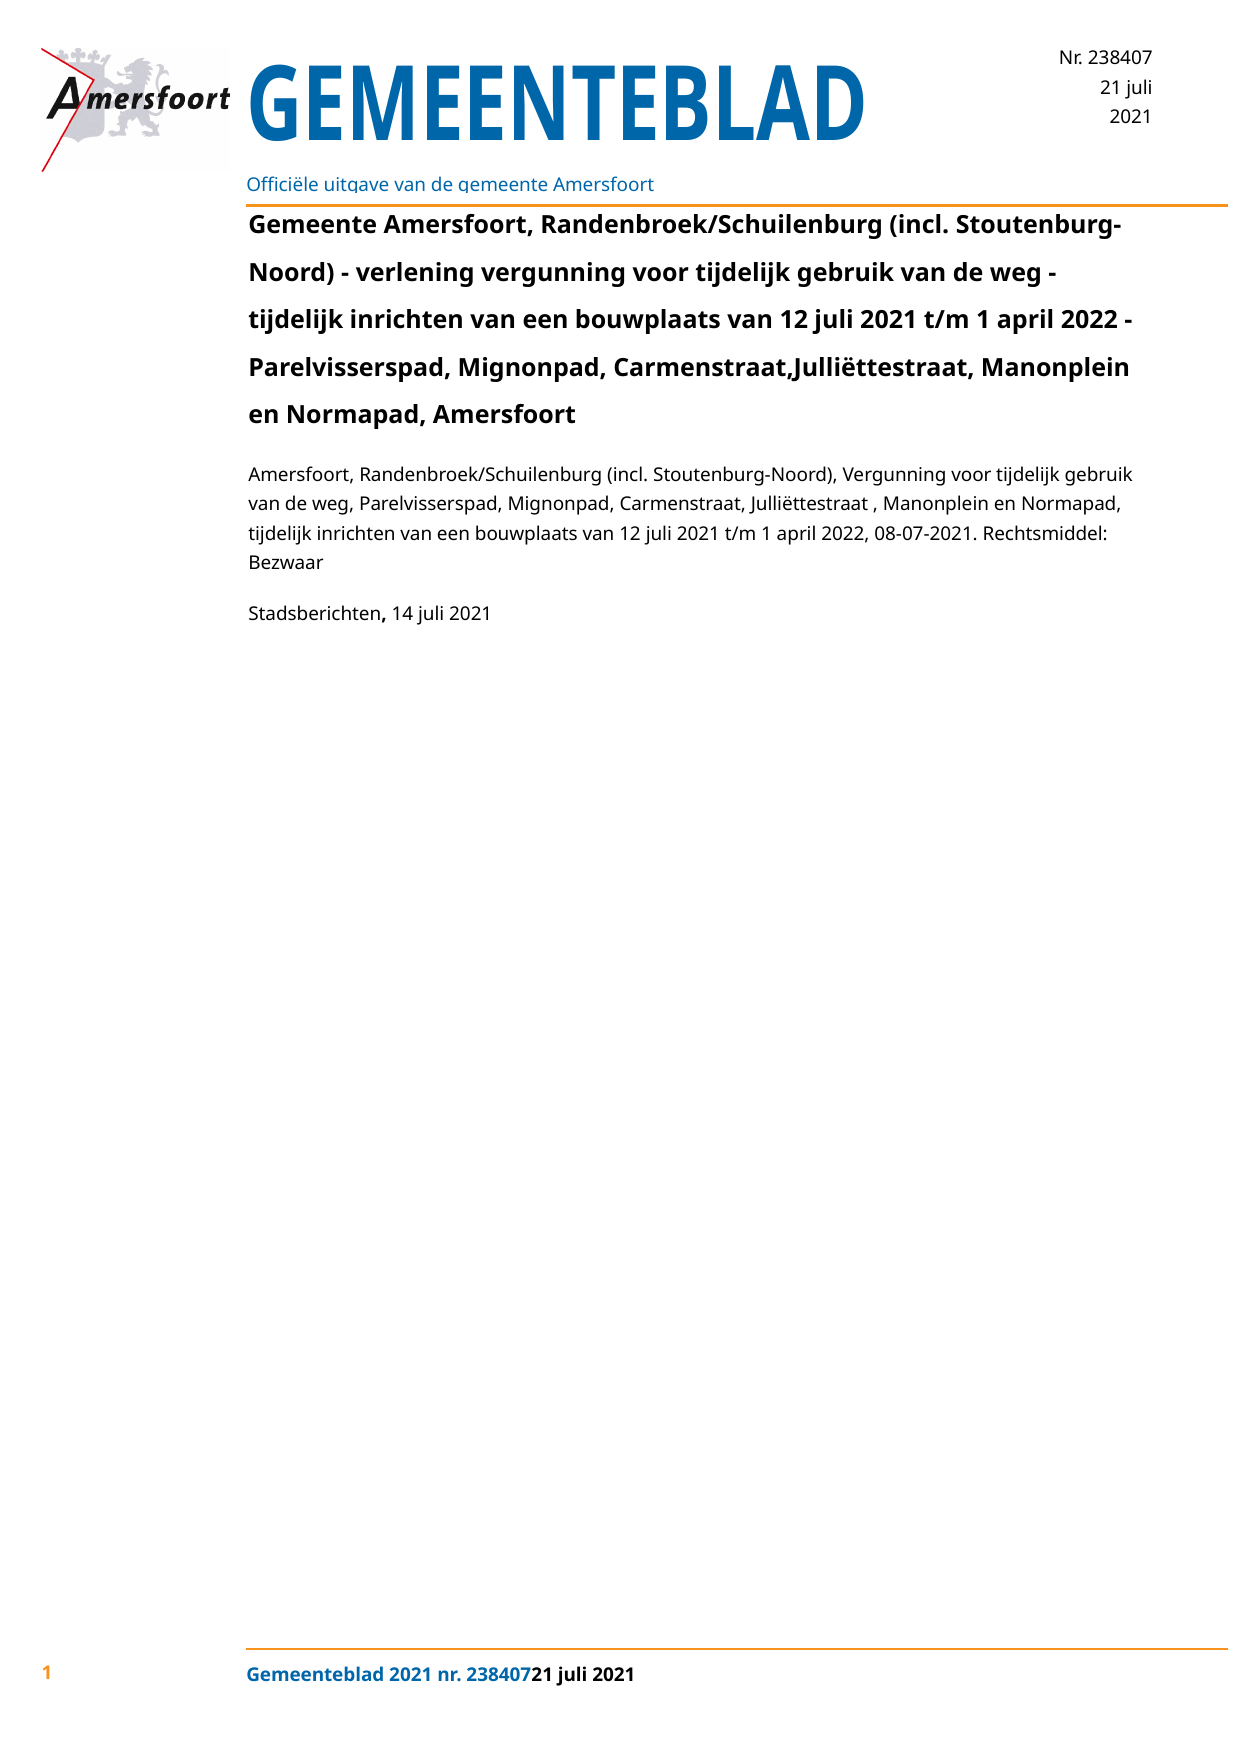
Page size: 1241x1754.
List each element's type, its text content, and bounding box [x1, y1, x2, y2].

picture [41, 47, 231, 172]
text Gemeente Amersfoort, Randenbroek/Schuilenburg (incl. Stoutenburg-Noord) - verlening vergunning voor tijdelijk gebruik van de weg - tijdelijk inrichten van een bouwplaats van 12 juli 2021 t/m 1 april 2022 - Parelvisserspad, Mignonpad, Carmenstraat,Julliëttestraat, Manonplein en Normapad, Amersfoort [248, 207, 1152, 431]
text Stadsberichten, 14 juli 2021 [248, 600, 1152, 626]
text Amersfoort, Randenbroek/Schuilenburg (incl. Stoutenburg-Noord), Vergunning voor tijdelijk gebruik van de weg, Parelvisserspad, Mignonpad, Carmenstraat, Julliëttestraat , Manonplein en Normapad, tijdelijk inrichten van een bouwplaats van 12 juli 2021 t/m 1 april 2022, 08-07-2021. Rechtsmiddel: Bezwaar [248, 461, 1152, 575]
